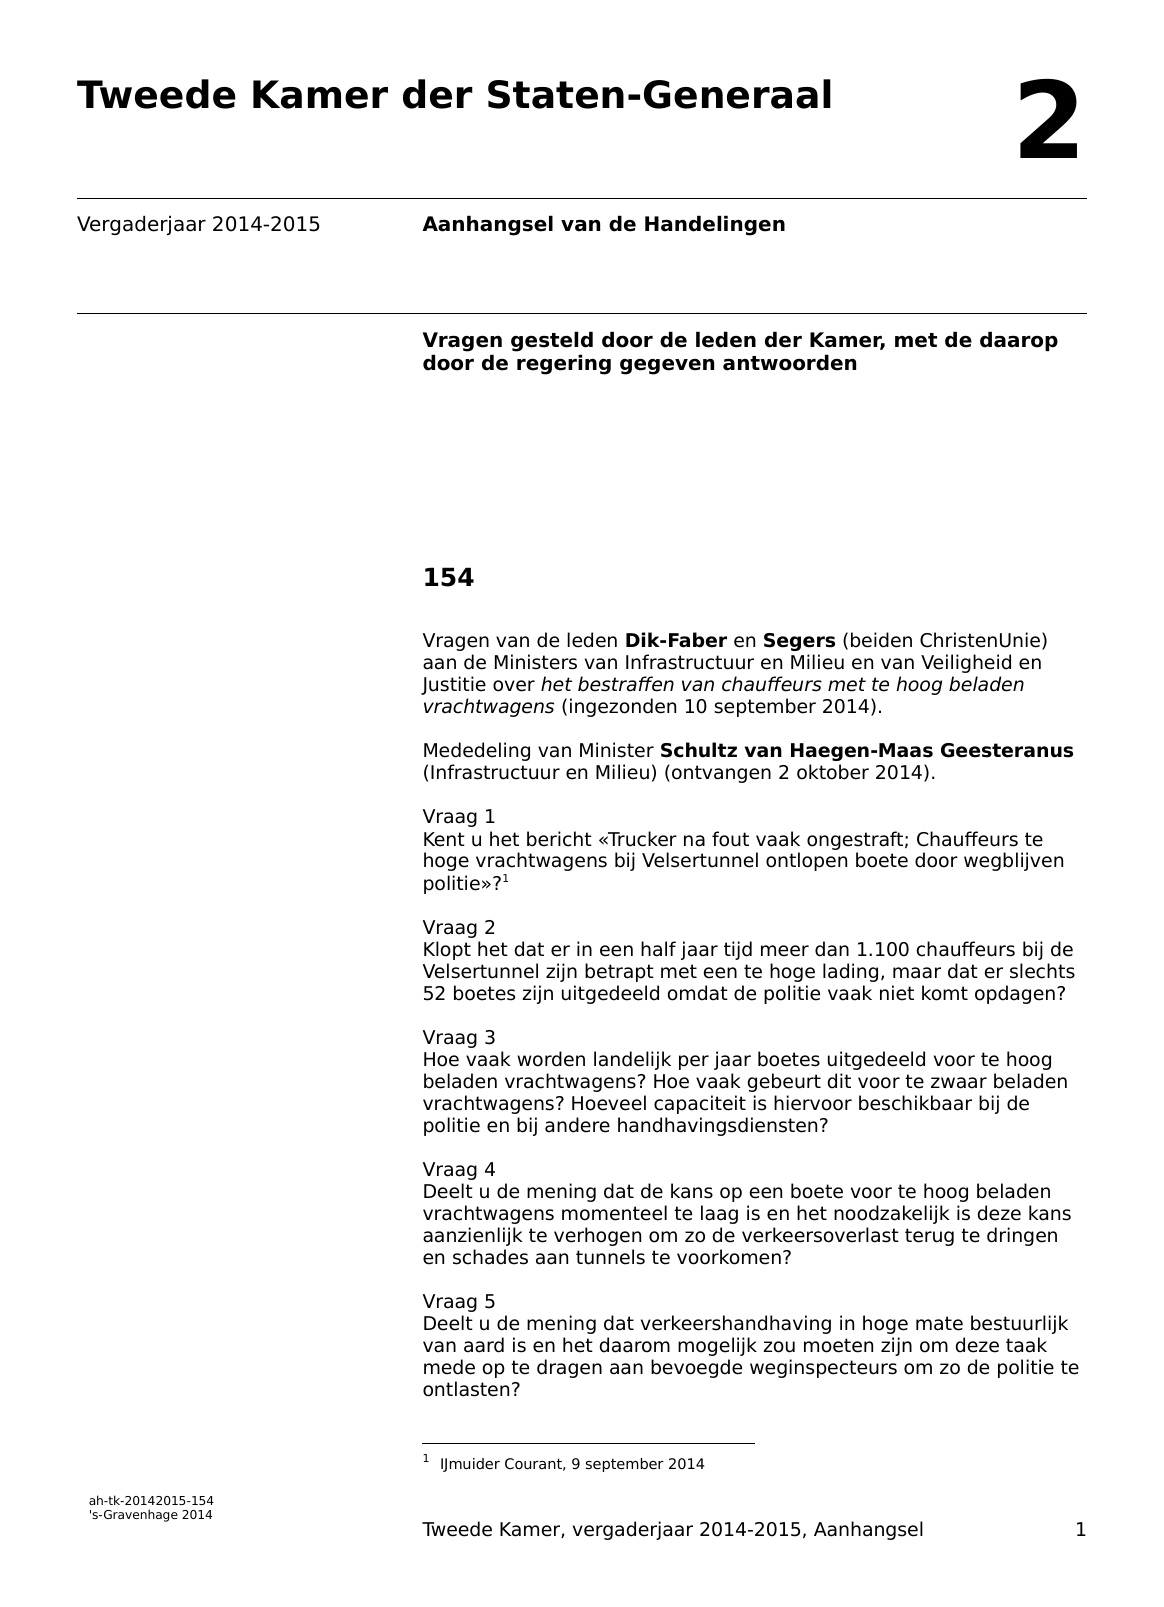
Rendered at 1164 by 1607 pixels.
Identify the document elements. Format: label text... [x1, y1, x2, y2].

text Mededeling van Minister Schultz van Haegen-Maas Geesteranus (Infrastructuur en Milieu) (ontvangen 2 oktober 2014). [422, 740, 1087, 784]
text 154 [422, 563, 1087, 592]
text IJmuider Courant, 9 september 2014 [422, 1452, 1087, 1474]
text Klopt het dat er in een half jaar tijd meer dan 1.100 chauffeurs bij de Velsertunnel zijn betrapt met een te hoge lading, maar dat er slechts 52 boetes zijn uitgedeeld omdat de politie vaak niet komt opdagen? [422, 938, 1087, 1004]
table_cell Vergaderjaar 2014-2015 [77, 199, 422, 313]
text Vraag 4 [422, 1159, 1087, 1181]
table_cell [77, 314, 422, 375]
text 's-Gravenhage 2014 [88, 1508, 323, 1522]
text Hoe vaak worden landelijk per jaar boetes uitgedeeld voor te hoog beladen vrachtwagens? Hoe vaak gebeurt dit voor te zwaar beladen vrachtwagens? Hoeveel capaciteit is hiervoor beschikbaar bij de politie en bij andere handhavingsdiensten? [422, 1049, 1087, 1137]
text Vraag 5 [422, 1291, 1087, 1313]
text Vraag 3 [422, 1027, 1087, 1049]
text Kent u het bericht «Trucker na fout vaak ongestraft; Chauffeurs te hoge vrachtwagens bij Velsertunnel ontlopen boete door wegblijven politie»? [422, 828, 1087, 894]
text Vraag 1 [422, 806, 1087, 828]
table_header Tweede Kamer der Staten-Generaal [77, 59, 886, 198]
text Vragen van de leden Dik-Faber en Segers (beiden ChristenUnie) aan de Ministers van Infrastructuur en Milieu en van Veiligheid en Justitie over het bestraffen van chauffeurs met te hoog beladen vrachtwagens (ingezonden 10 september 2014). [422, 630, 1087, 718]
text Deelt u de mening dat verkeershandhaving in hoge mate bestuurlijk van aard is en het daarom mogelijk zou moeten zijn om deze taak mede op te dragen aan bevoegde weginspecteurs om zo de politie te ontlasten? [422, 1313, 1087, 1401]
table_cell Aanhangsel van de Handelingen [422, 199, 1087, 313]
text ah-tk-20142015-154 [88, 1494, 323, 1508]
table_header 2 [886, 59, 1087, 198]
text Deelt u de mening dat de kans op een boete voor te hoog beladen vrachtwagens momenteel te laag is en het noodzakelijk is deze kans aanzienlijk te verhogen om zo de verkeersoverlast terug te dringen en schades aan tunnels te voorkomen? [422, 1181, 1087, 1269]
text Vraag 2 [422, 917, 1087, 938]
table_cell Vragen gesteld door de leden der Kamer, met de daarop door de regering gegeven antwoorden [422, 314, 1087, 375]
